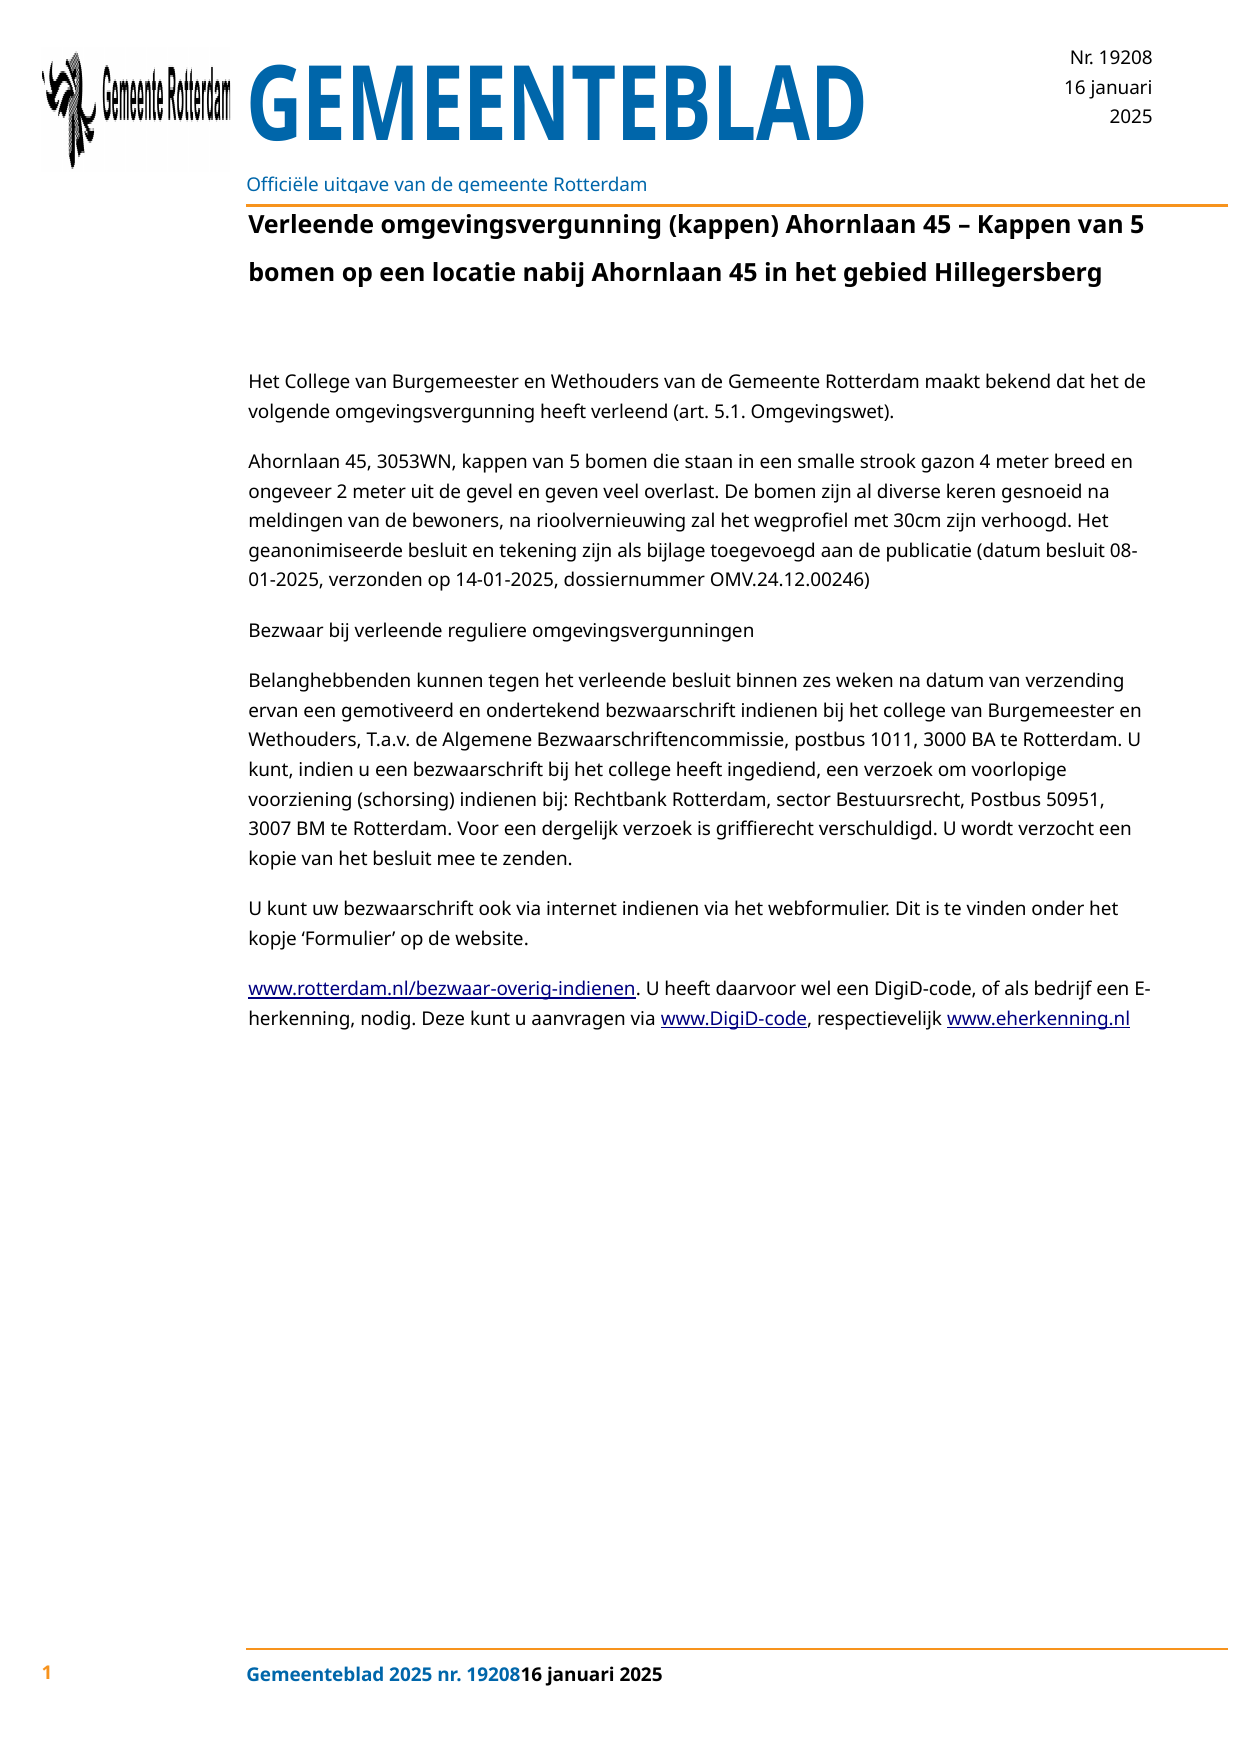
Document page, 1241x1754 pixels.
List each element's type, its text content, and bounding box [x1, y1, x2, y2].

text Het College van Burgemeester en Wethouders van de Gemeente Rotterdam maakt bekend dat het de volgende omgevingsvergunning heeft verleend (art. 5.1. Omgevingswet). [248, 368, 1152, 424]
text Ahornlaan 45, 3053WN, kappen van 5 bomen die staan in een smalle strook gazon 4 meter breed en ongeveer 2 meter uit de gevel en geven veel overlast. De bomen zijn al diverse keren gesnoeid na meldingen van de bewoners, na rioolvernieuwing zal het wegprofiel met 30cm zijn verhoogd. Het geanonimiseerde besluit en tekening zijn als bijlage toegevoegd aan de publicatie (datum besluit 08-01-2025, verzonden op 14-01-2025, dossiernummer OMV.24.12.00246) [248, 448, 1152, 592]
text U kunt uw bezwaarschrift ook via internet indienen via het webformulier. Dit is te vinden onder het kopje ‘Formulier’ op de website. [248, 895, 1152, 951]
text www.rotterdam.nl/bezwaar-overig-indienen. U heeft daarvoor wel een DigiD-code, of als bedrijf een E-herkenning, nodig. Deze kunt u aanvragen via www.DigiD-code, respectievelijk www.eherkenning.nl [248, 975, 1152, 1031]
text Belanghebbenden kunnen tegen het verleende besluit binnen zes weken na datum van verzending ervan een gemotiveerd en ondertekend bezwaarschrift indienen bij het college van Burgemeester en Wethouders, T.a.v. de Algemene Bezwaarschriftencommissie, postbus 1011, 3000 BA te Rotterdam. U kunt, indien u een bezwaarschrift bij het college heeft ingediend, een verzoek om voorlopige voorziening (schorsing) indienen bij: Rechtbank Rotterdam, sector Bestuursrecht, Postbus 50951, 3007 BM te Rotterdam. Voor een dergelijk verzoek is griffierecht verschuldigd. U wordt verzocht een kopie van het besluit mee te zenden. [248, 667, 1152, 871]
text Verleende omgevingsvergunning (kappen) Ahornlaan 45 – Kappen van 5 bomen op een locatie nabij Ahornlaan 45 in het gebied Hillegersberg [248, 207, 1152, 288]
text Bezwaar bij verleende reguliere omgevingsvergunningen [248, 617, 1152, 643]
picture [41, 47, 231, 172]
